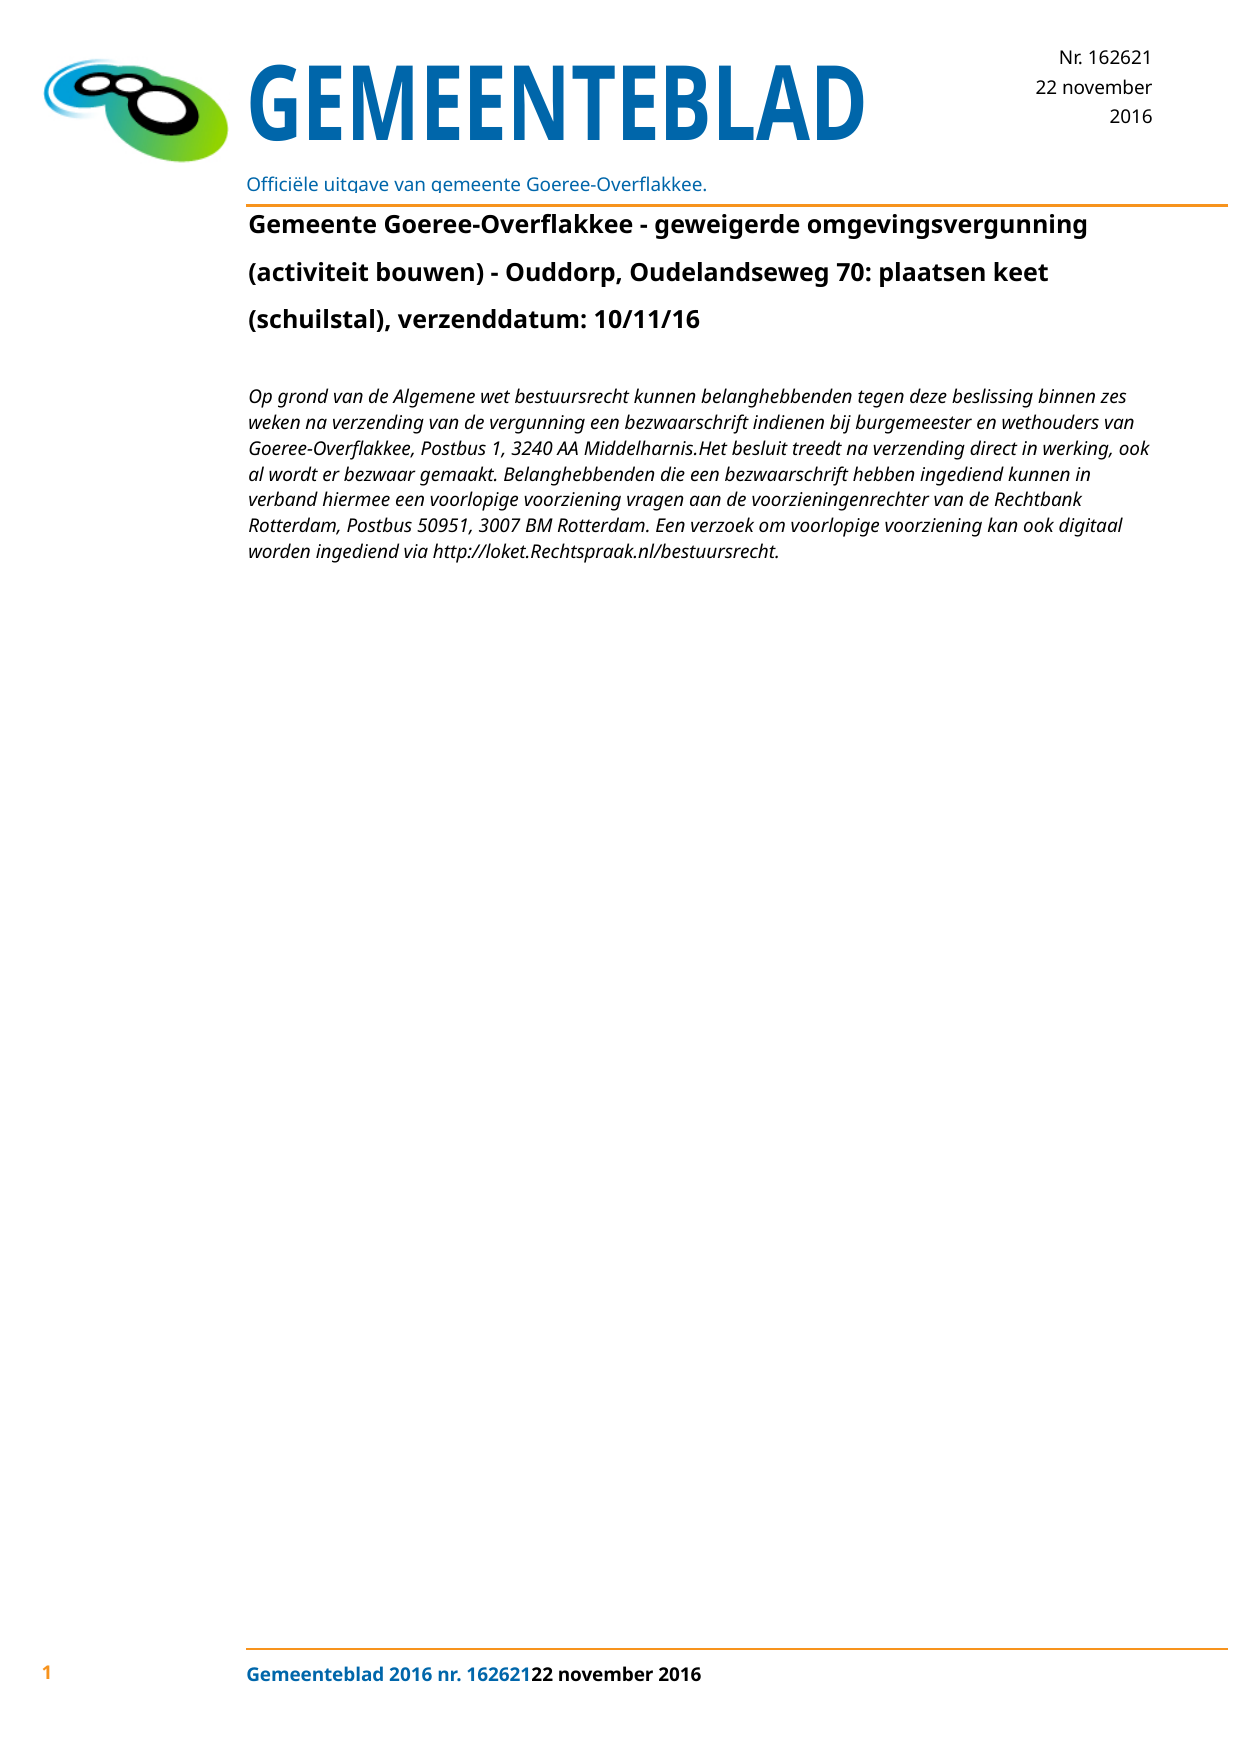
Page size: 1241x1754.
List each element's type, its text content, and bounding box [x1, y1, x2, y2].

text Op grond van de Algemene wet bestuursrecht kunnen belanghebbenden tegen deze beslissing binnen zes weken na verzending van de vergunning een bezwaarschrift indienen bij burgemeester en wethouders van Goeree-Overflakkee, Postbus 1, 3240 AA Middelharnis.Het besluit treedt na verzending direct in werking, ook al wordt er bezwaar gemaakt. Belanghebbenden die een bezwaarschrift hebben ingediend kunnen in verband hiermee een voorlopige voorziening vragen aan de voorzieningenrechter van de Rechtbank Rotterdam, Postbus 50951, 3007 BM Rotterdam. Een verzoek om voorlopige voorziening kan ook digitaal worden ingediend via http://loket.Rechtspraak.nl/bestuursrecht. [248, 384, 1152, 564]
picture [41, 47, 231, 172]
text Gemeente Goeree-Overflakkee - geweigerde omgevingsvergunning (activiteit bouwen) - Ouddorp, Oudelandseweg 70: plaatsen keet (schuilstal), verzenddatum: 10/11/16 [248, 207, 1152, 336]
